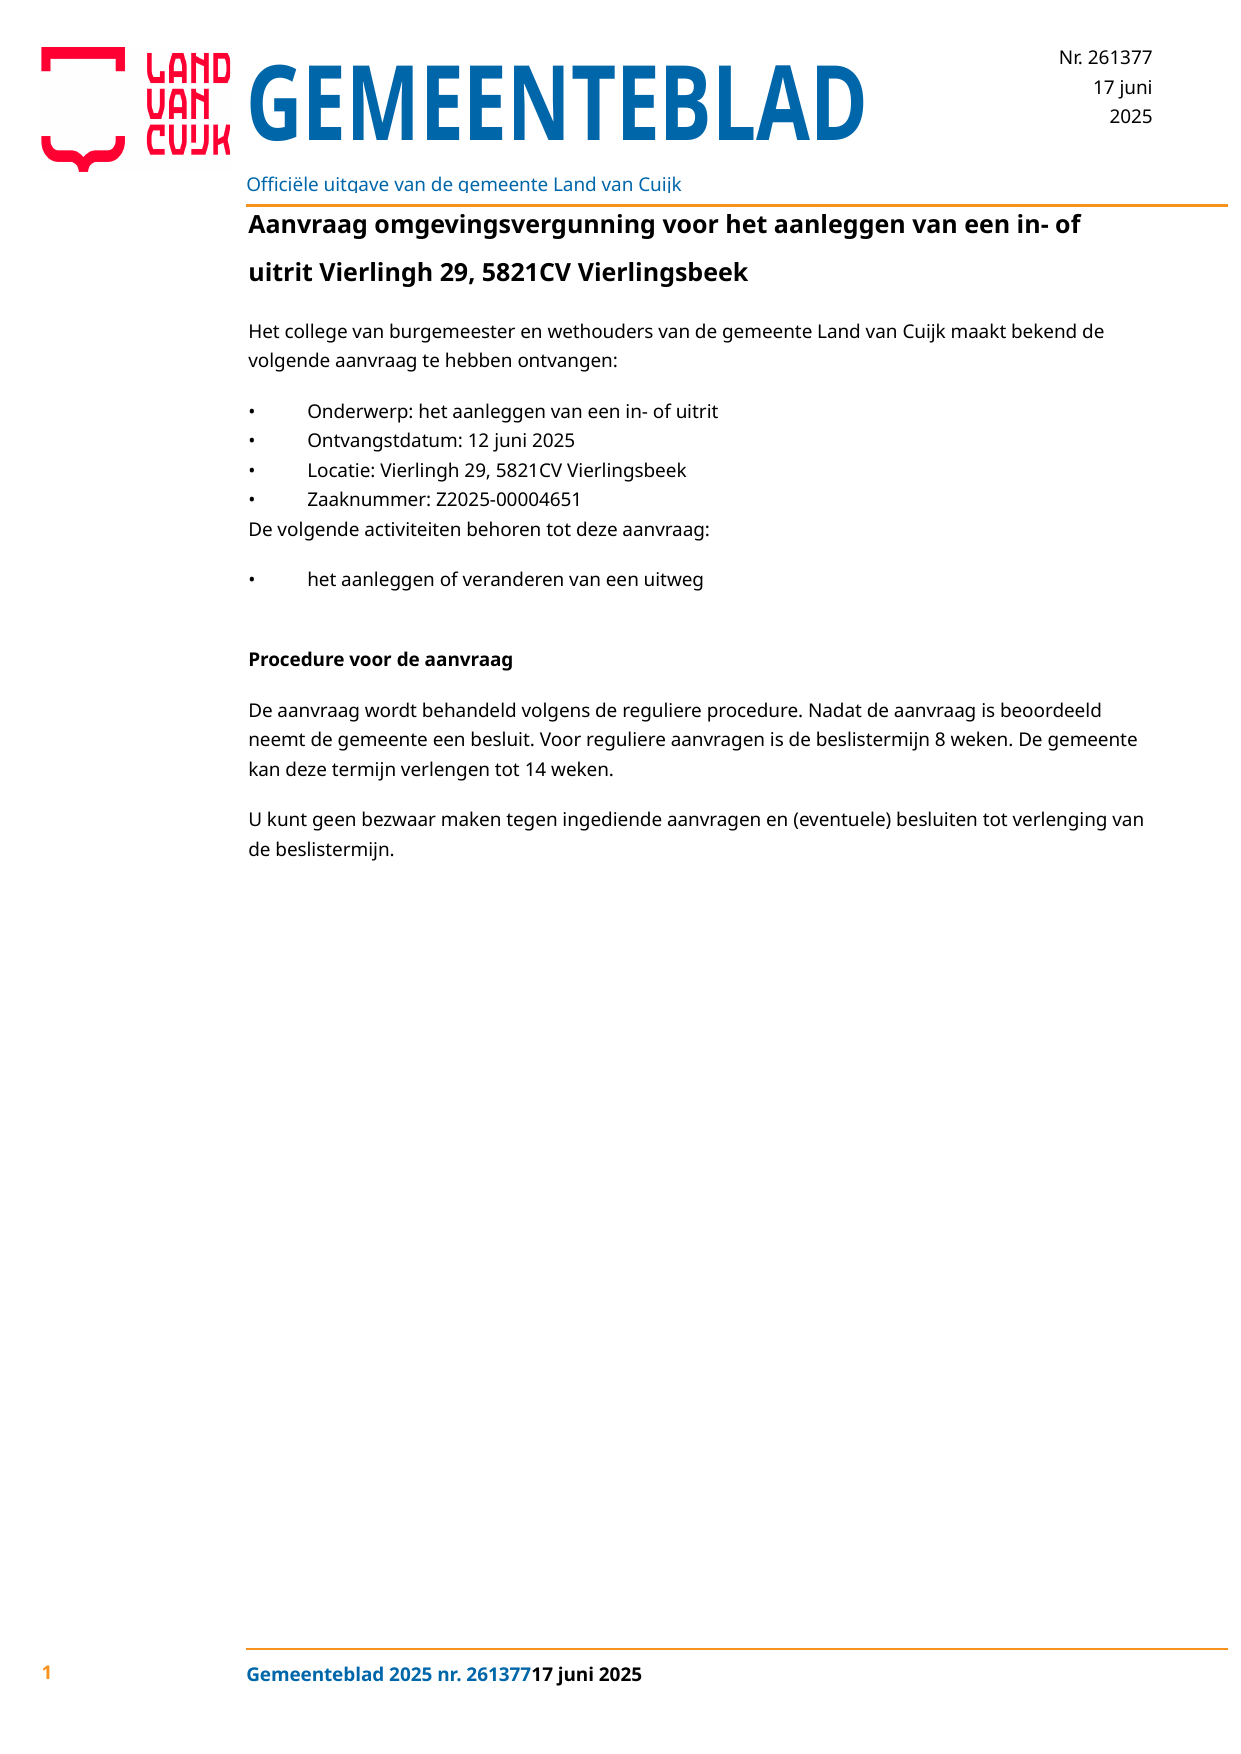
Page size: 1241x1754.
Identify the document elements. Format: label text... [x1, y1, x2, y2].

text U kunt geen bezwaar maken tegen ingediende aanvragen en (eventuele) besluiten tot verlenging van de beslistermijn. [248, 807, 1152, 862]
list het aanleggen of veranderen van een uitweg [248, 567, 1152, 592]
list Onderwerp: het aanleggen van een in- of uitrit [248, 398, 1152, 424]
text Procedure voor de aanvraag [248, 647, 1152, 672]
text Het college van burgemeester en wethouders van de gemeente Land van Cuijk maakt bekend de volgende aanvraag te hebben ontvangen: [248, 318, 1152, 373]
list Zaaknummer: Z2025-00004651 [248, 487, 1152, 512]
text De volgende activiteiten behoren tot deze aanvraag: [248, 516, 1152, 542]
list Locatie: Vierlingh 29, 5821CV Vierlingsbeek [248, 457, 1152, 483]
text Aanvraag omgevingsvergunning voor het aanleggen van een in- of uitrit Vierlingh 29, 5821CV Vierlingsbeek [248, 207, 1152, 288]
list Ontvangstdatum: 12 juni 2025 [248, 427, 1152, 453]
text De aanvraag wordt behandeld volgens de reguliere procedure. Nadat de aanvraag is beoordeeld neemt de gemeente een besluit. Voor reguliere aanvragen is de beslistermijn 8 weken. De gemeente kan deze termijn verlengen tot 14 weken. [248, 697, 1152, 782]
picture [41, 47, 231, 172]
